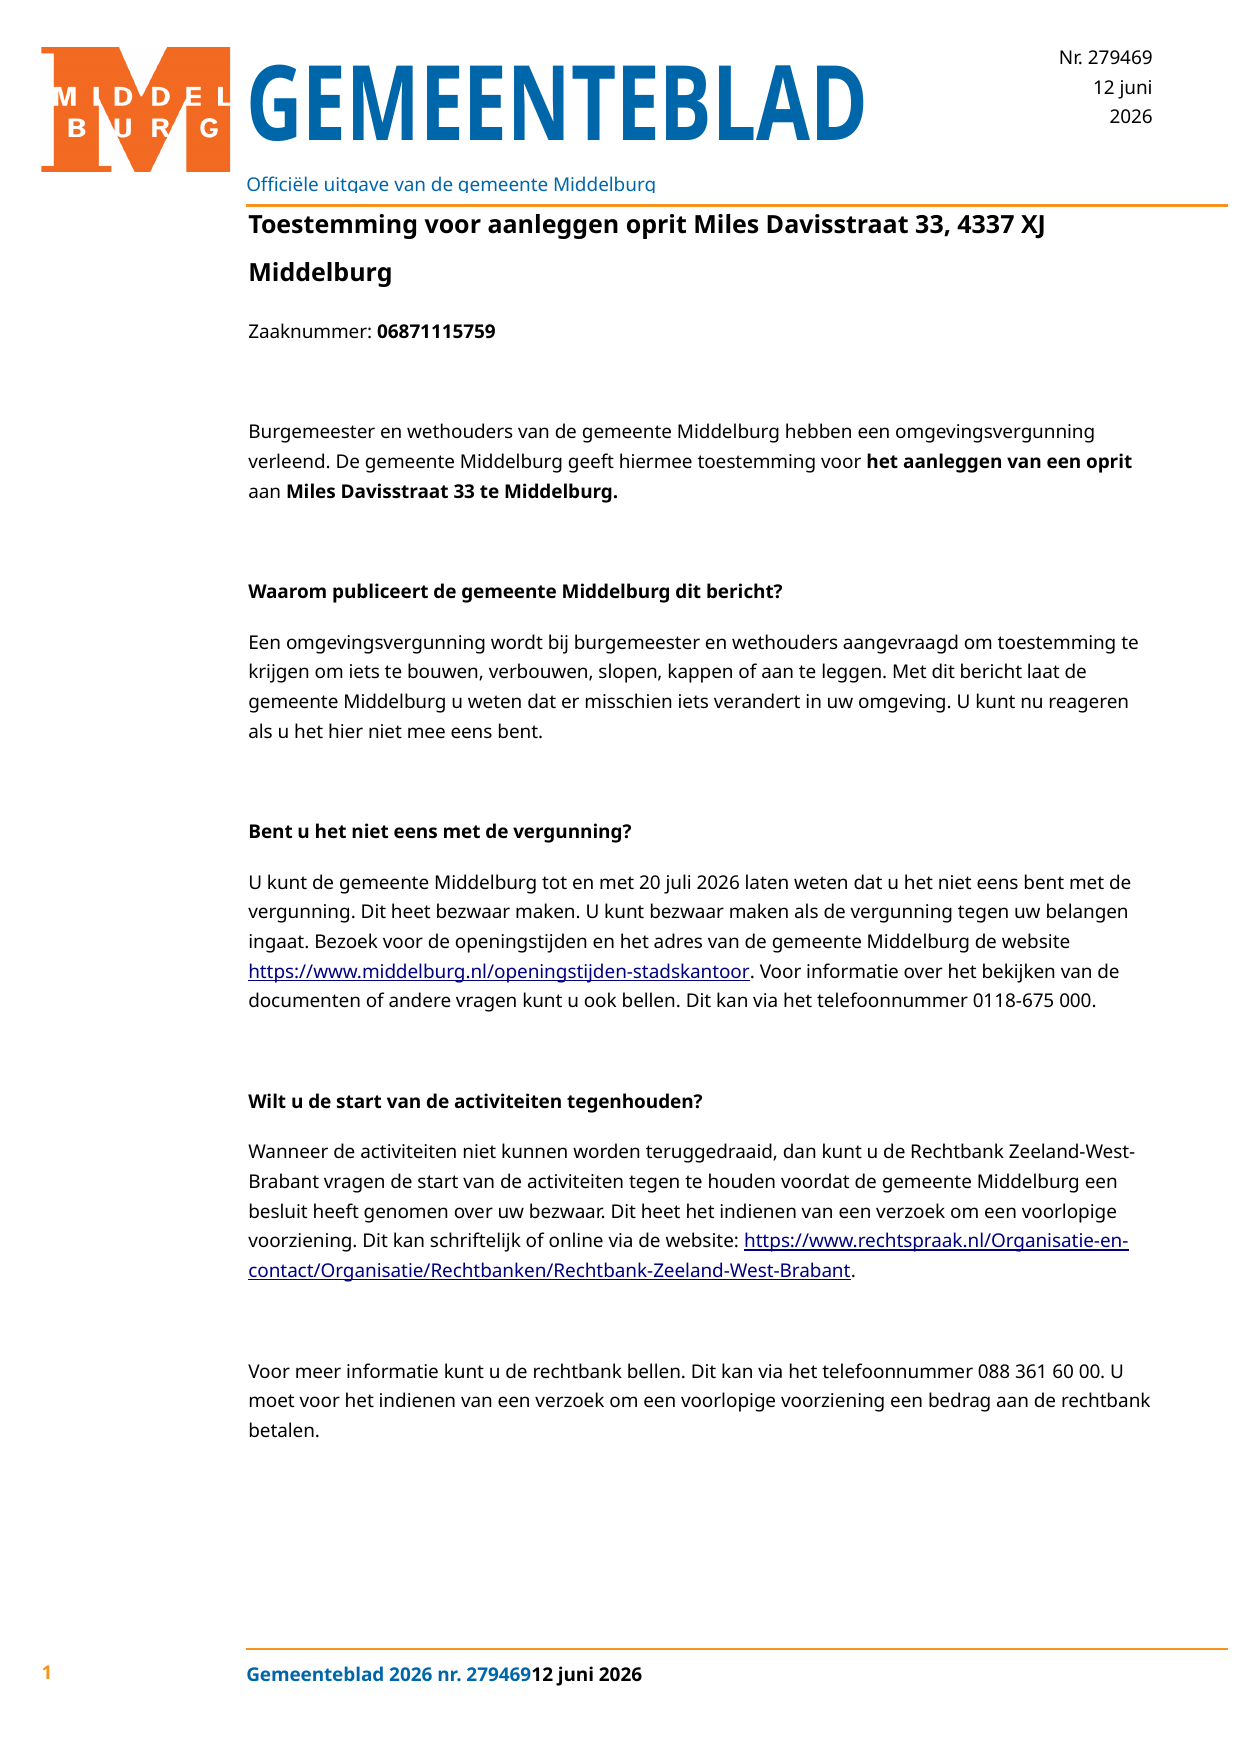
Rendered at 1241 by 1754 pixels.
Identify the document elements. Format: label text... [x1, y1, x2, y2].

text Bent u het niet eens met de vergunning? [248, 819, 1152, 844]
text Waarom publiceert de gemeente Middelburg dit bericht? [248, 579, 1152, 604]
text Wilt u de start van de activiteiten tegenhouden? [248, 1088, 1152, 1114]
text Burgemeester en wethouders van de gemeente Middelburg hebben een omgevingsvergunning verleend. De gemeente Middelburg geeft hiermee toestemming voor het aanleggen van een oprit aan Miles Davisstraat 33 te Middelburg. [248, 419, 1152, 504]
text Voor meer informatie kunt u de rechtbank bellen. Dit kan via het telefoonnummer 088 361 60 00. U moet voor het indienen van een verzoek om een voorlopige voorziening een bedrag aan de rechtbank betalen. [248, 1358, 1152, 1443]
text Een omgevingsvergunning wordt bij burgemeester en wethouders aangevraagd om toestemming te krijgen om iets te bouwen, verbouwen, slopen, kappen of aan te leggen. Met dit bericht laat de gemeente Middelburg u weten dat er misschien iets verandert in uw omgeving. U kunt nu reageren als u het hier niet mee eens bent. [248, 629, 1152, 744]
text U kunt de gemeente Middelburg tot en met 20 juli 2026 laten weten dat u het niet eens bent met de vergunning. Dit heet bezwaar maken. U kunt bezwaar maken als de vergunning tegen uw belangen ingaat. Bezoek voor de openingstijden en het adres van de gemeente Middelburg de website https://www.middelburg.nl/openingstijden-stadskantoor. Voor informatie over het bekijken van de documenten of andere vragen kunt u ook bellen. Dit kan via het telefoonnummer 0118-675 000. [248, 869, 1152, 1013]
picture [41, 47, 231, 172]
text Wanneer de activiteiten niet kunnen worden teruggedraaid, dan kunt u de Rechtbank Zeeland-West-Brabant vragen de start van de activiteiten tegen te houden voordat de gemeente Middelburg een besluit heeft genomen over uw bezwaar. Dit heet het indienen van een verzoek om een voorlopige voorziening. Dit kan schriftelijk of online via de website: https://www.rechtspraak.nl/Organisatie-en-contact/Organisatie/Rechtbanken/Rechtbank-Zeeland-West-Brabant. [248, 1139, 1152, 1283]
text Zaaknummer: 06871115759 [248, 318, 1152, 344]
text Toestemming voor aanleggen oprit Miles Davisstraat 33, 4337 XJ Middelburg [248, 207, 1152, 288]
